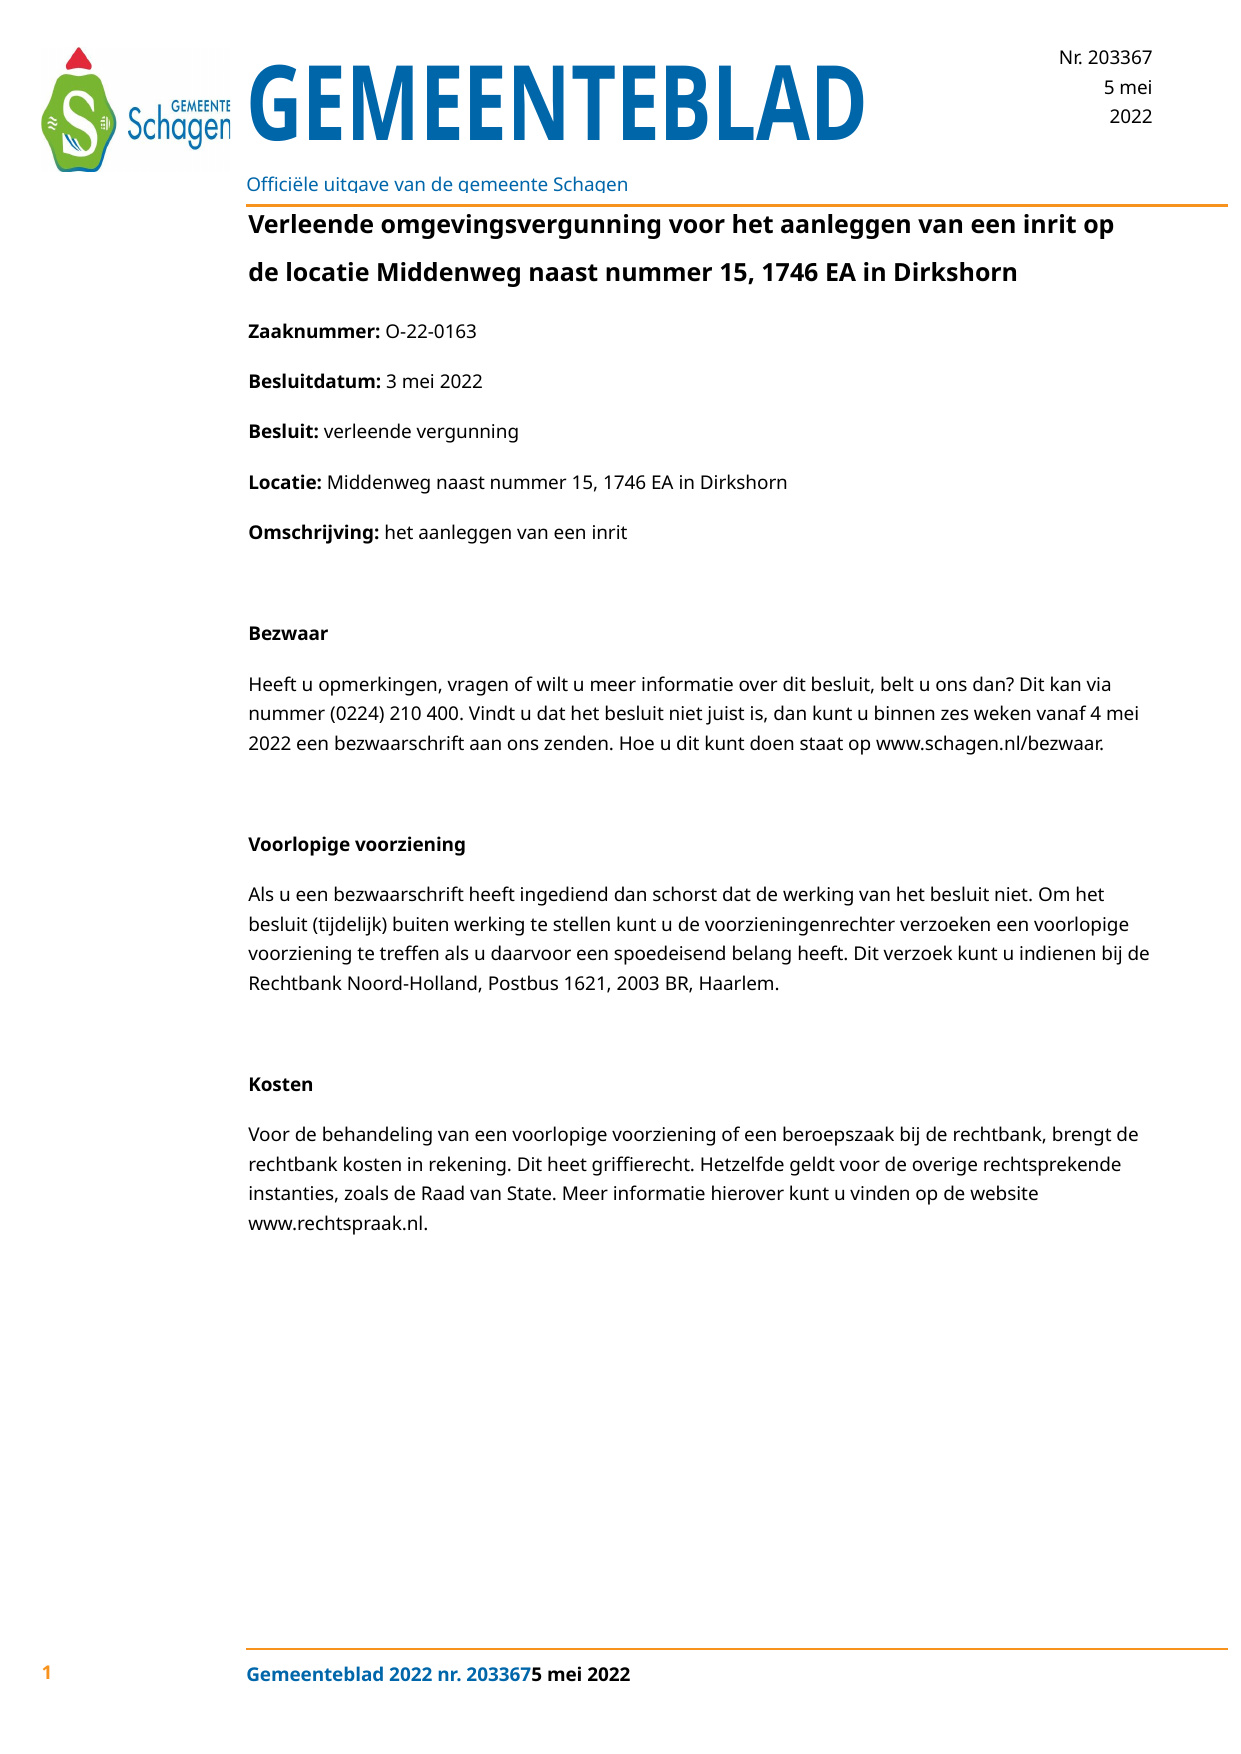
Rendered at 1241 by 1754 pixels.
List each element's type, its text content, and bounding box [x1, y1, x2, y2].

text Als u een bezwaarschrift heeft ingediend dan schorst dat de werking van het besluit niet. Om het besluit (tijdelijk) buiten werking te stellen kunt u de voorzieningenrechter verzoeken een voorlopige voorziening te treffen als u daarvoor een spoedeisend belang heeft. Dit verzoek kunt u indienen bij de Rechtbank Noord-Holland, Postbus 1621, 2003 BR, Haarlem. [248, 881, 1152, 996]
text Locatie: Middenweg naast nummer 15, 1746 EA in Dirkshorn [248, 469, 1152, 495]
picture [41, 47, 231, 172]
text Verleende omgevingsvergunning voor het aanleggen van een inrit op de locatie Middenweg naast nummer 15, 1746 EA in Dirkshorn [248, 207, 1152, 288]
text Voorlopige voorziening [248, 831, 1152, 857]
text Heeft u opmerkingen, vragen of wilt u meer informatie over dit besluit, belt u ons dan? Dit kan via nummer (0224) 210 400. Vindt u dat het besluit niet juist is, dan kunt u binnen zes weken vanaf 4 mei 2022 een bezwaarschrift aan ons zenden. Hoe u dit kunt doen staat op www.schagen.nl/bezwaar. [248, 671, 1152, 756]
text Bezwaar [248, 620, 1152, 646]
text Besluitdatum: 3 mei 2022 [248, 368, 1152, 394]
text Kosten [248, 1071, 1152, 1097]
text Zaaknummer: O-22-0163 [248, 318, 1152, 344]
text Besluit: verleende vergunning [248, 419, 1152, 444]
text Voor de behandeling van een voorlopige voorziening of een beroepszaak bij de rechtbank, brengt de rechtbank kosten in rekening. Dit heet griffierecht. Hetzelfde geldt voor de overige rechtsprekende instanties, zoals de Raad van State. Meer informatie hierover kunt u vinden op de website www.rechtspraak.nl. [248, 1121, 1152, 1236]
text Omschrijving: het aanleggen van een inrit [248, 519, 1152, 545]
